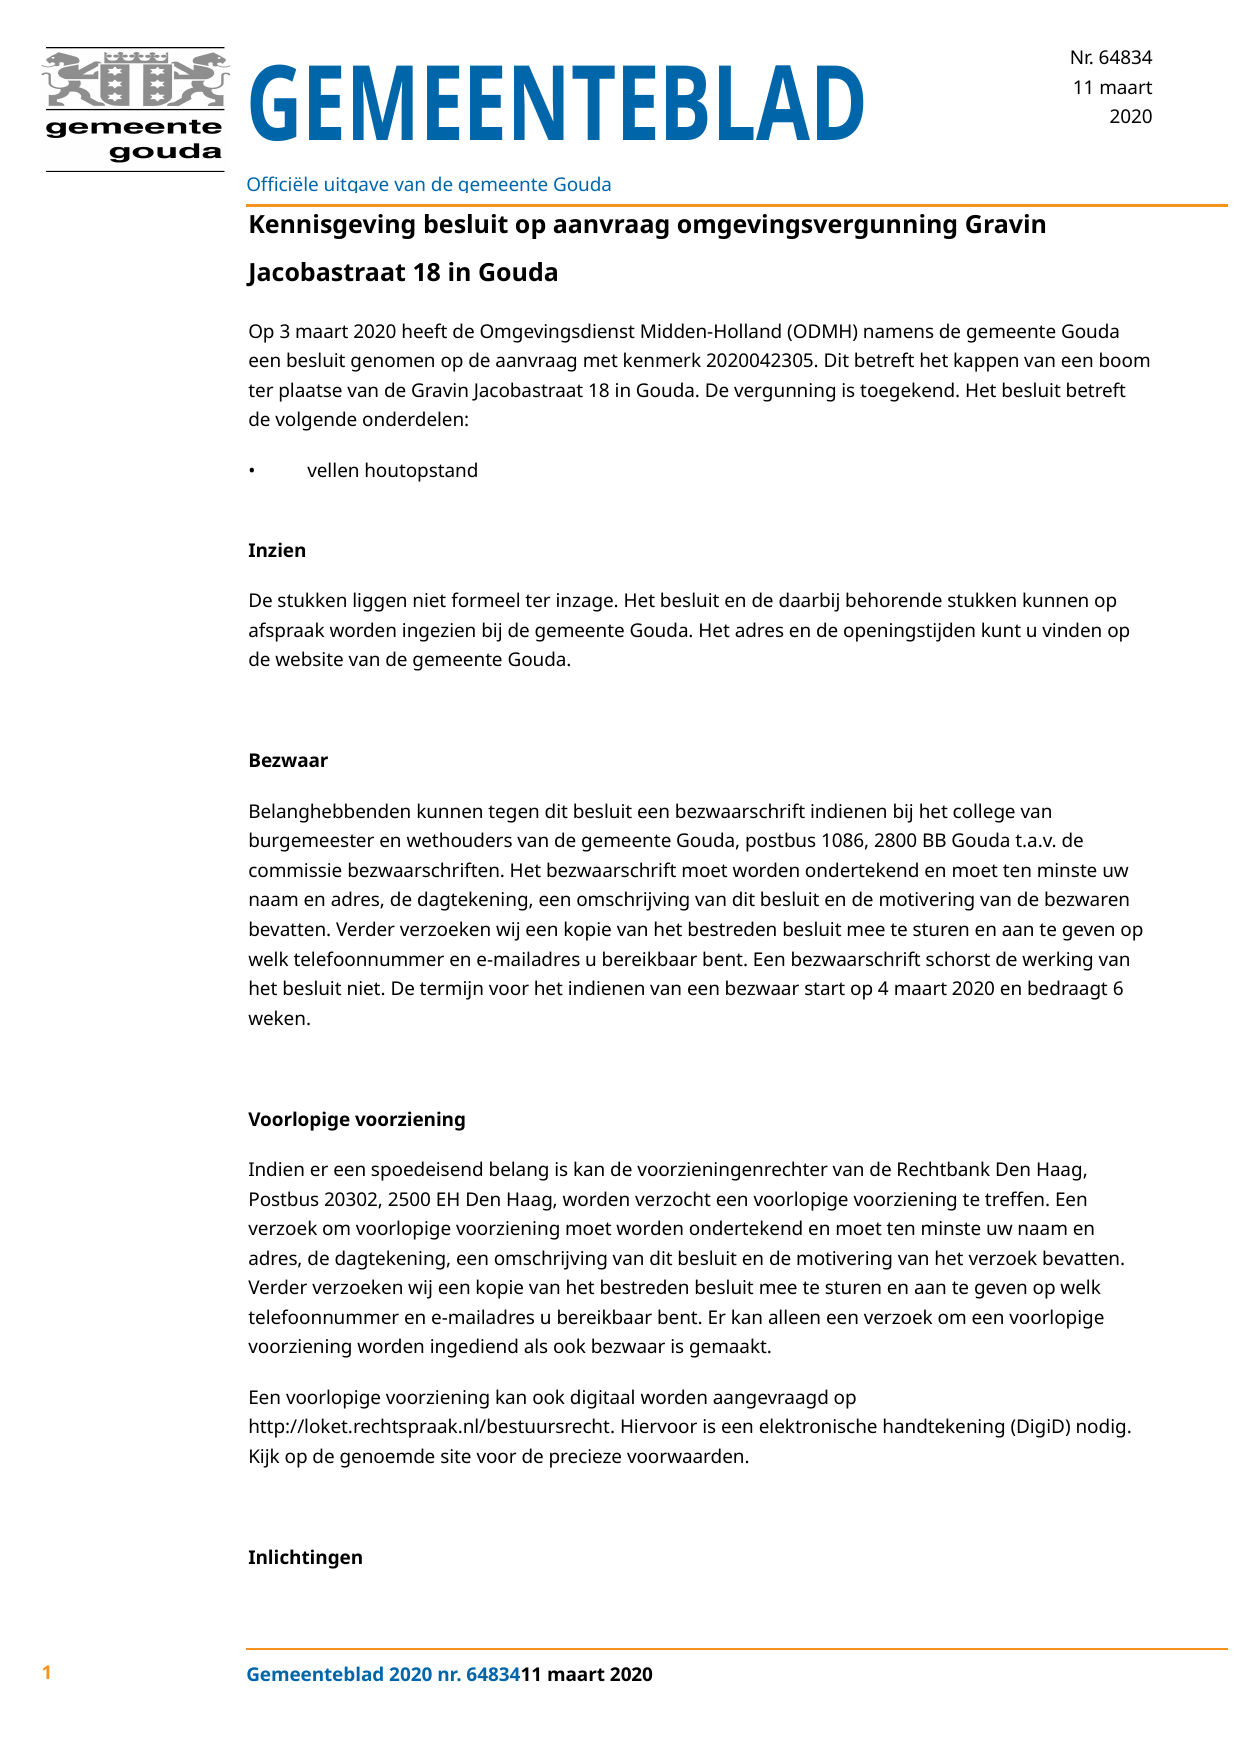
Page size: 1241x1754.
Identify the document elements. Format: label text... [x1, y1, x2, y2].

list vellen houtopstand [248, 457, 1152, 483]
text Een voorlopige voorziening kan ook digitaal worden aangevraagd op http://loket.rechtspraak.nl/bestuursrecht. Hiervoor is een elektronische handtekening (DigiD) nodig. Kijk op de genoemde site voor de precieze voorwaarden. [248, 1384, 1152, 1469]
text Voorlopige voorziening [248, 1106, 1152, 1132]
text Belanghebbenden kunnen tegen dit besluit een bezwaarschrift indienen bij het college van burgemeester en wethouders van de gemeente Gouda, postbus 1086, 2800 BB Gouda t.a.v. de commissie bezwaarschriften. Het bezwaarschrift moet worden ondertekend en moet ten minste uw naam en adres, de dagtekening, een omschrijving van dit besluit en de motivering van de bezwaren bevatten. Verder verzoeken wij een kopie van het bestreden besluit mee te sturen en aan te geven op welk telefoonnummer en e-mailadres u bereikbaar bent. Een bezwaarschrift schorst de werking van het besluit niet. De termijn voor het indienen van een bezwaar start op 4 maart 2020 en bedraagt 6 weken. [248, 798, 1152, 1031]
text Inzien [248, 537, 1152, 563]
picture [41, 47, 231, 172]
text Inlichtingen [248, 1544, 1152, 1570]
text Kennisgeving besluit op aanvraag omgevingsvergunning Gravin Jacobastraat 18 in Gouda [248, 207, 1152, 288]
text Bezwaar [248, 747, 1152, 773]
text Indien er een spoedeisend belang is kan de voorzieningenrechter van de Rechtbank Den Haag, Postbus 20302, 2500 EH Den Haag, worden verzocht een voorlopige voorziening te treffen. Een verzoek om voorlopige voorziening moet worden ondertekend en moet ten minste uw naam en adres, de dagtekening, een omschrijving van dit besluit en de motivering van het verzoek bevatten. Verder verzoeken wij een kopie van het bestreden besluit mee te sturen en aan te geven op welk telefoonnummer en e-mailadres u bereikbaar bent. Er kan alleen een verzoek om een voorlopige voorziening worden ingediend als ook bezwaar is gemaakt. [248, 1156, 1152, 1359]
text Op 3 maart 2020 heeft de Omgevingsdienst Midden-Holland (ODMH) namens de gemeente Gouda een besluit genomen op de aanvraag met kenmerk 2020042305. Dit betreft het kappen van een boom ter plaatse van de Gravin Jacobastraat 18 in Gouda. De vergunning is toegekend. Het besluit betreft de volgende onderdelen: [248, 318, 1152, 432]
text De stukken liggen niet formeel ter inzage. Het besluit en de daarbij behorende stukken kunnen op afspraak worden ingezien bij de gemeente Gouda. Het adres en de openingstijden kunt u vinden op de website van de gemeente Gouda. [248, 587, 1152, 672]
